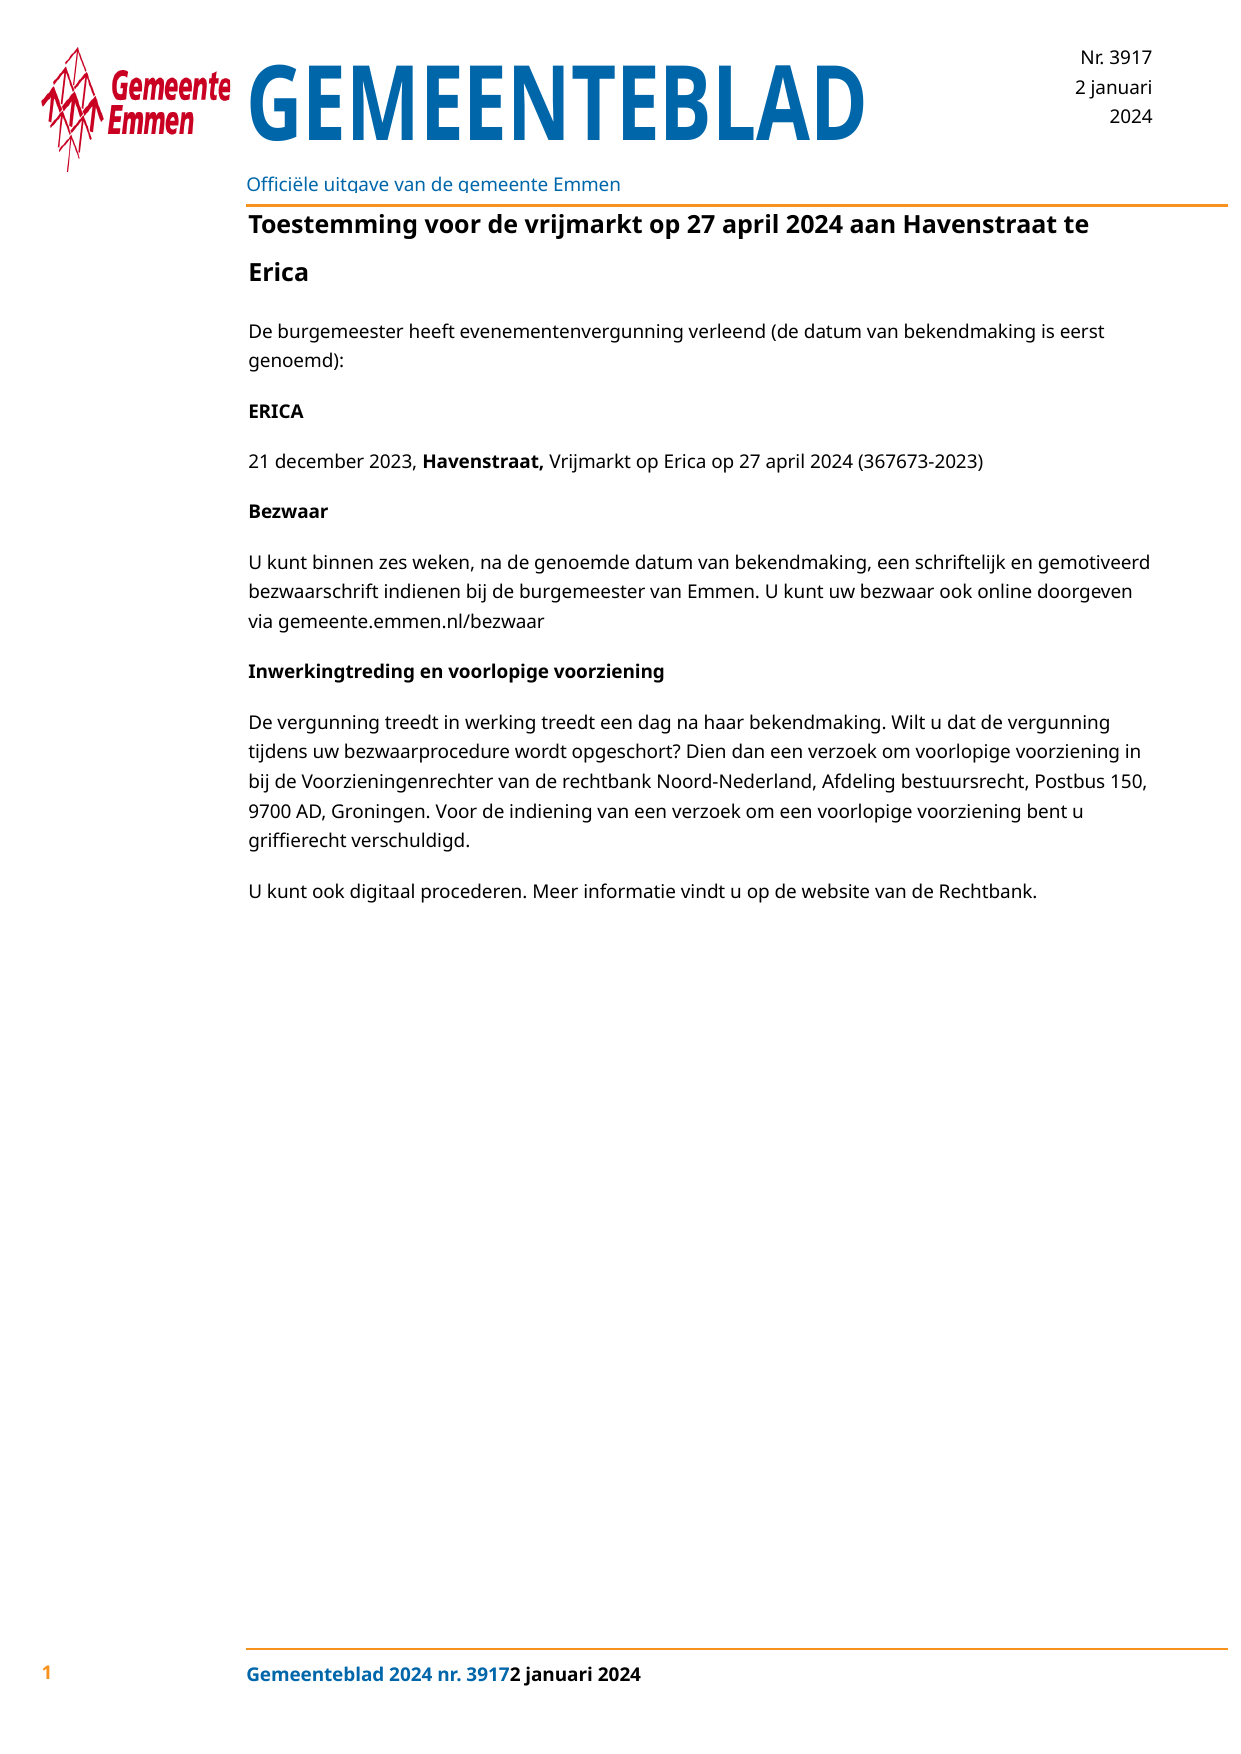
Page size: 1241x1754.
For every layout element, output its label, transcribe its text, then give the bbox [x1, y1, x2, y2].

text De burgemeester heeft evenementenvergunning verleend (de datum van bekendmaking is eerst genoemd): [248, 318, 1152, 373]
text ERICA [248, 398, 1152, 424]
text U kunt binnen zes weken, na de genoemde datum van bekendmaking, een schriftelijk en gemotiveerd bezwaarschrift indienen bij de burgemeester van Emmen. U kunt uw bezwaar ook online doorgeven via gemeente.emmen.nl/bezwaar [248, 549, 1152, 634]
text De vergunning treedt in werking treedt een dag na haar bekendmaking. Wilt u dat de vergunning tijdens uw bezwaarprocedure wordt opgeschort? Dien dan een verzoek om voorlopige voorziening in bij de Voorzieningenrechter van de rechtbank Noord-Nederland, Afdeling bestuursrecht, Postbus 150, 9700 AD, Groningen. Voor de indiening van een verzoek om een voorlopige voorziening bent u griffierecht verschuldigd. [248, 709, 1152, 853]
text Toestemming voor de vrijmarkt op 27 april 2024 aan Havenstraat te Erica [248, 207, 1152, 288]
text Bezwaar [248, 499, 1152, 524]
text Inwerkingtreding en voorlopige voorziening [248, 659, 1152, 684]
text U kunt ook digitaal procederen. Meer informatie vindt u op de website van de Rechtbank. [248, 878, 1152, 904]
picture [41, 47, 231, 172]
text 21 december 2023, Havenstraat, Vrijmarkt op Erica op 27 april 2024 (367673-2023) [248, 448, 1152, 474]
